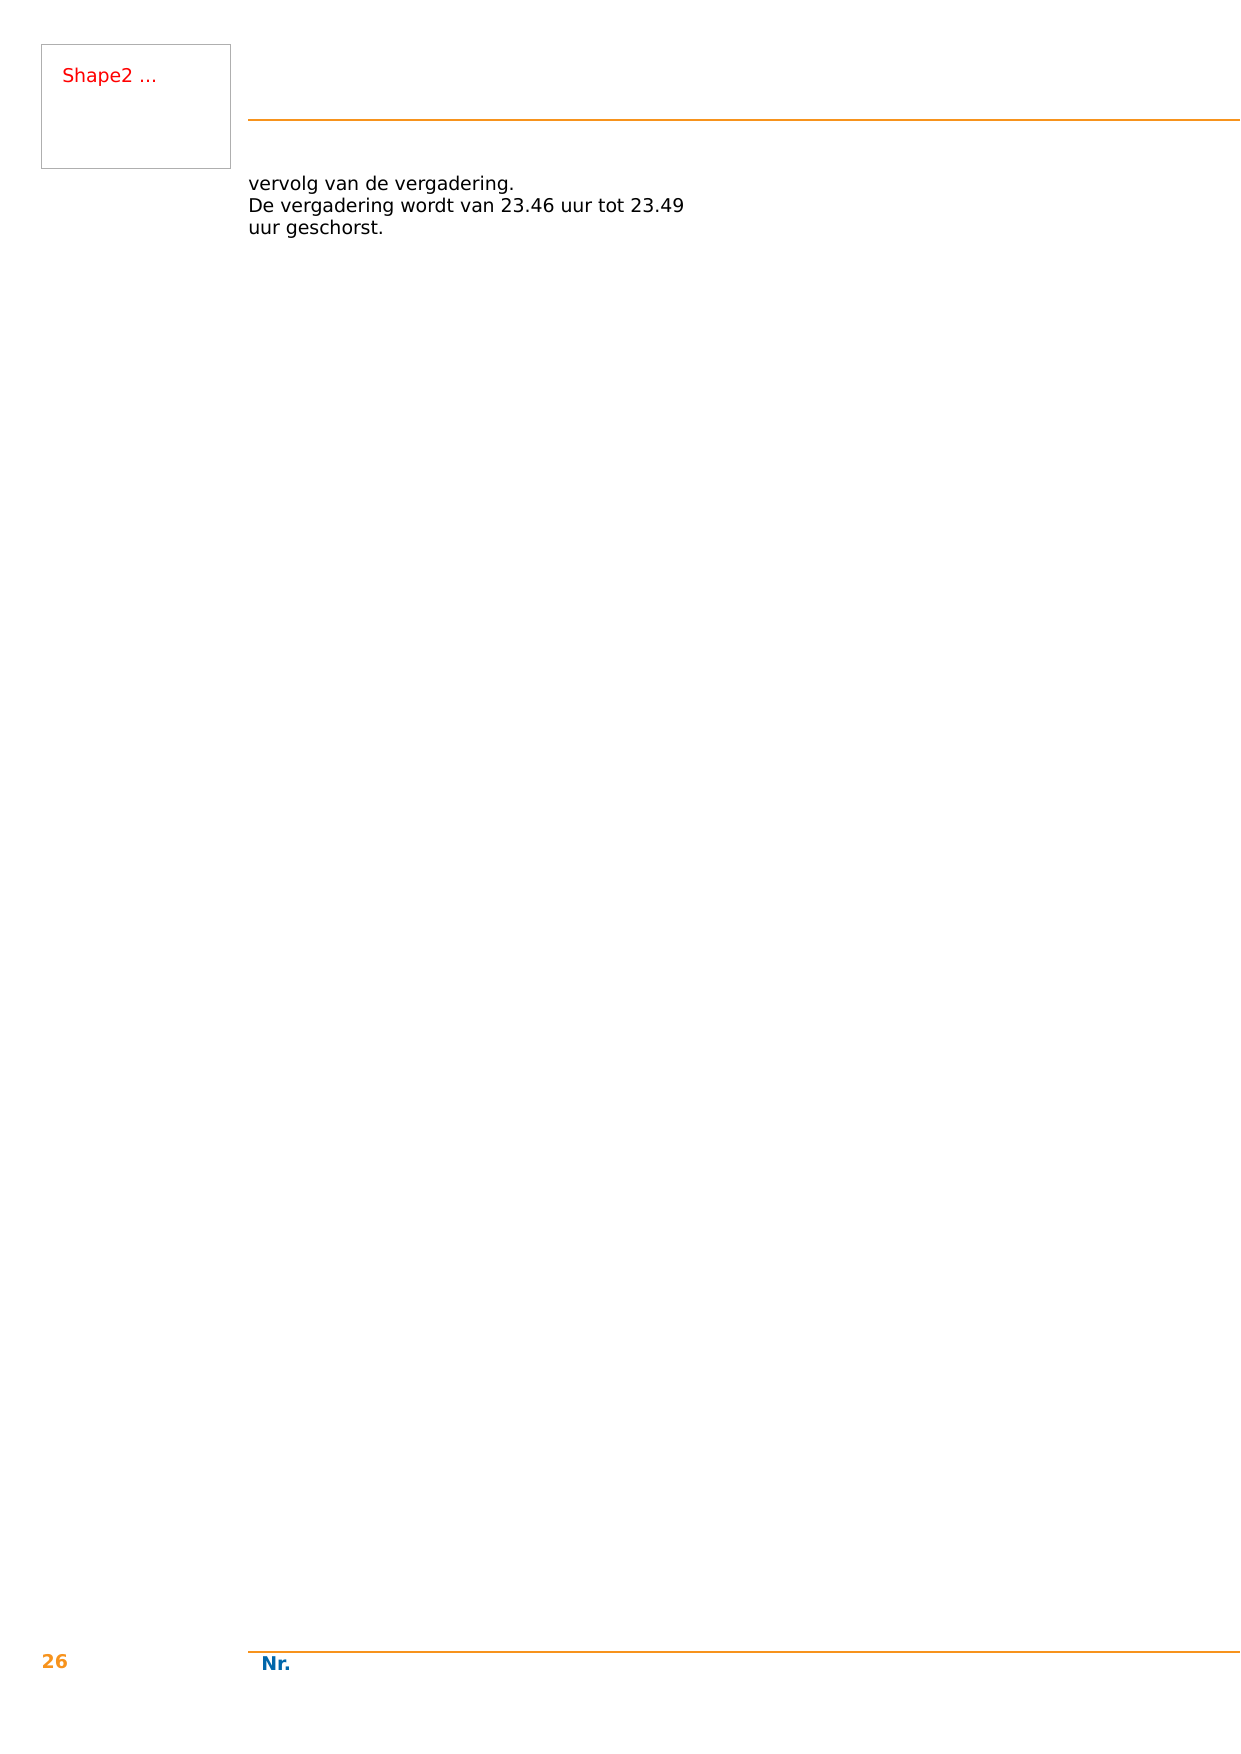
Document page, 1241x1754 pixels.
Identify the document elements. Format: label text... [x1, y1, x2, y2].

text vervolg van de vergadering. [248, 173, 691, 195]
text De vergadering wordt van 23.46 uur tot 23.49 uur geschorst. [248, 195, 691, 239]
